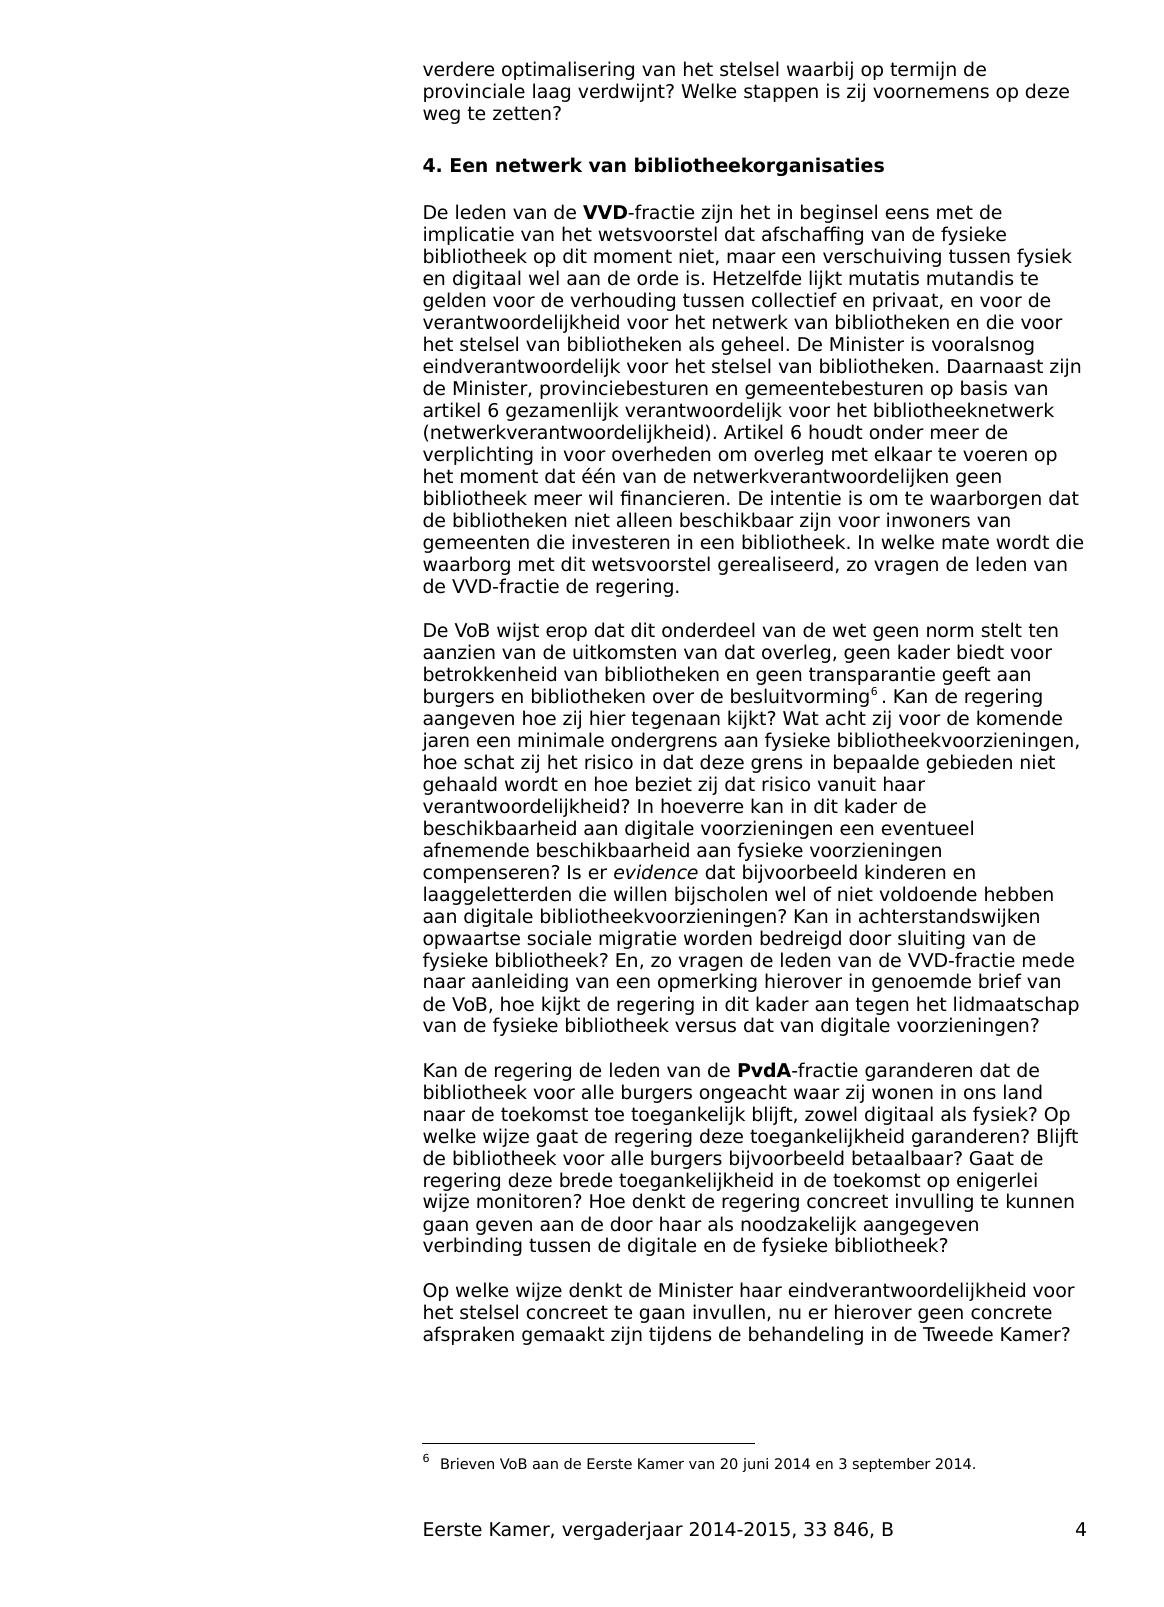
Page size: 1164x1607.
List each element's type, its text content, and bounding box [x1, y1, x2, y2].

text De leden van de VVD-fractie zijn het in beginsel eens met de implicatie van het wetsvoorstel dat afschaffing van de fysieke bibliotheek op dit moment niet, maar een verschuiving tussen fysiek en digitaal wel aan de orde is. Hetzelfde lijkt mutatis mutandis te gelden voor de verhouding tussen collectief en privaat, en voor de verantwoordelijkheid voor het netwerk van bibliotheken en die voor het stelsel van bibliotheken als geheel. De Minister is vooralsnog eindverantwoordelijk voor het stelsel van bibliotheken. Daarnaast zijn de Minister, provinciebesturen en gemeentebesturen op basis van artikel 6 gezamenlijk verantwoordelijk voor het bibliotheeknetwerk (netwerkverantwoordelijkheid). Artikel 6 houdt onder meer de verplichting in voor overheden om overleg met elkaar te voeren op het moment dat één van de netwerkverantwoordelijken geen bibliotheek meer wil financieren. De intentie is om te waarborgen dat de bibliotheken niet alleen beschikbaar zijn voor inwoners van gemeenten die investeren in een bibliotheek. In welke mate wordt die waarborg met dit wetsvoorstel gerealiseerd, zo vragen de leden van de VVD-fractie de regering. [422, 202, 1087, 598]
text De VoB wijst erop dat dit onderdeel van de wet geen norm stelt ten aanzien van de uitkomsten van dat overleg, geen kader biedt voor betrokkenheid van bibliotheken en geen transparantie geeft aan burgers en bibliotheken over de besluitvorming. Kan de regering aangeven hoe zij hier tegenaan kijkt? Wat acht zij voor de komende jaren een minimale ondergrens aan fysieke bibliotheekvoorzieningen, hoe schat zij het risico in dat deze grens in bepaalde gebieden niet gehaald wordt en hoe beziet zij dat risico vanuit haar verantwoordelijkheid? In hoeverre kan in dit kader de beschikbaarheid aan digitale voorzieningen een eventueel afnemende beschikbaarheid aan fysieke voorzieningen compenseren? Is er evidence dat bijvoorbeeld kinderen en laaggeletterden die willen bijscholen wel of niet voldoende hebben aan digitale bibliotheekvoorzieningen? Kan in achterstandswijken opwaartse sociale migratie worden bedreigd door sluiting van de fysieke bibliotheek? En, zo vragen de leden van de VVD-fractie mede naar aanleiding van een opmerking hierover in genoemde brief van de VoB, hoe kijkt de regering in dit kader aan tegen het lidmaatschap van de fysieke bibliotheek versus dat van digitale voorzieningen? [422, 620, 1087, 1037]
text Op welke wijze denkt de Minister haar eindverantwoordelijkheid voor het stelsel concreet te gaan invullen, nu er hierover geen concrete afspraken gemaakt zijn tijdens de behandeling in de Tweede Kamer? [422, 1279, 1087, 1346]
text Brieven VoB aan de Eerste Kamer van 20 juni 2014 en 3 september 2014. [422, 1452, 1087, 1474]
text Kan de regering de leden van de PvdA-fractie garanderen dat de bibliotheek voor alle burgers ongeacht waar zij wonen in ons land naar de toekomst toe toegankelijk blijft, zowel digitaal als fysiek? Op welke wijze gaat de regering deze toegankelijkheid garanderen? Blijft de bibliotheek voor alle burgers bijvoorbeeld betaalbaar? Gaat de regering deze brede toegankelijkheid in de toekomst op enigerlei wijze monitoren? Hoe denkt de regering concreet invulling te kunnen gaan geven aan de door haar als noodzakelijk aangegeven verbinding tussen de digitale en de fysieke bibliotheek? [422, 1059, 1087, 1257]
subtitle 4. Een netwerk van bibliotheekorganisaties [422, 155, 1087, 177]
text verdere optimalisering van het stelsel waarbij op termijn de provinciale laag verdwijnt? Welke stappen is zij voornemens op deze weg te zetten? [422, 59, 1087, 125]
